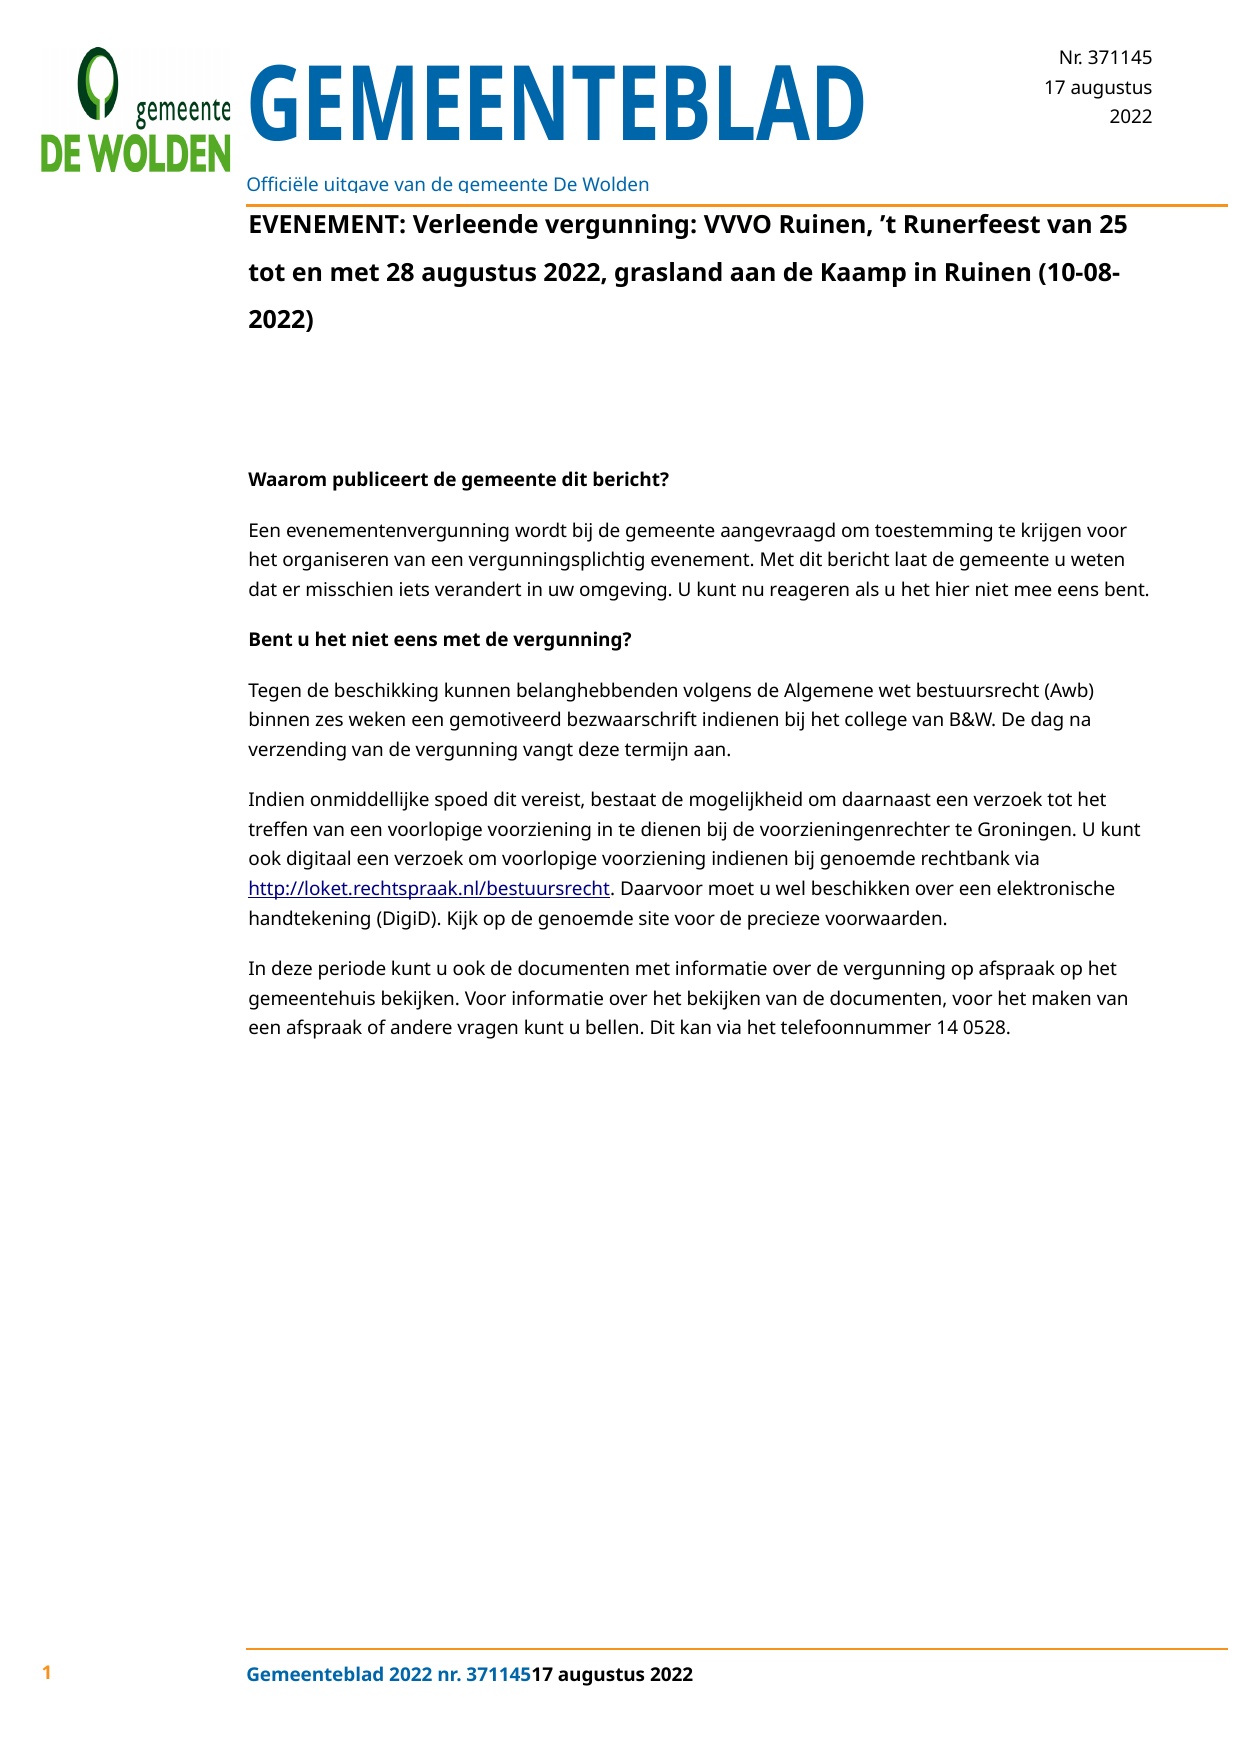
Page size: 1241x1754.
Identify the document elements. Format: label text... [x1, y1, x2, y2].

text Bent u het niet eens met de vergunning? [248, 626, 1152, 652]
text Waarom publiceert de gemeente dit bericht? [248, 466, 1152, 492]
text Indien onmiddellijke spoed dit vereist, bestaat de mogelijkheid om daarnaast een verzoek tot het treffen van een voorlopige voorziening in te dienen bij de voorzieningenrechter te Groningen. U kunt ook digitaal een verzoek om voorlopige voorziening indienen bij genoemde rechtbank via http://loket.rechtspraak.nl/bestuursrecht. Daarvoor moet u wel beschikken over een elektronische handtekening (DigiD). Kijk op de genoemde site voor de precieze voorwaarden. [248, 786, 1152, 930]
text Tegen de beschikking kunnen belanghebbenden volgens de Algemene wet bestuursrecht (Awb) binnen zes weken een gemotiveerd bezwaarschrift indienen bij het college van B&W. De dag na verzending van de vergunning vangt deze termijn aan. [248, 677, 1152, 762]
picture [41, 47, 231, 172]
text In deze periode kunt u ook de documenten met informatie over de vergunning op afspraak op het gemeentehuis bekijken. Voor informatie over het bekijken van de documenten, voor het maken van een afspraak of andere vragen kunt u bellen. Dit kan via het telefoonnummer 14 0528. [248, 955, 1152, 1040]
text Een evenementenvergunning wordt bij de gemeente aangevraagd om toestemming te krijgen voor het organiseren van een vergunningsplichtig evenement. Met dit bericht laat de gemeente u weten dat er misschien iets verandert in uw omgeving. U kunt nu reageren als u het hier niet mee eens bent. [248, 517, 1152, 602]
text EVENEMENT: Verleende vergunning: VVVO Ruinen, ’t Runerfeest van 25 tot en met 28 augustus 2022, grasland aan de Kaamp in Ruinen (10-08-2022) [248, 207, 1152, 336]
